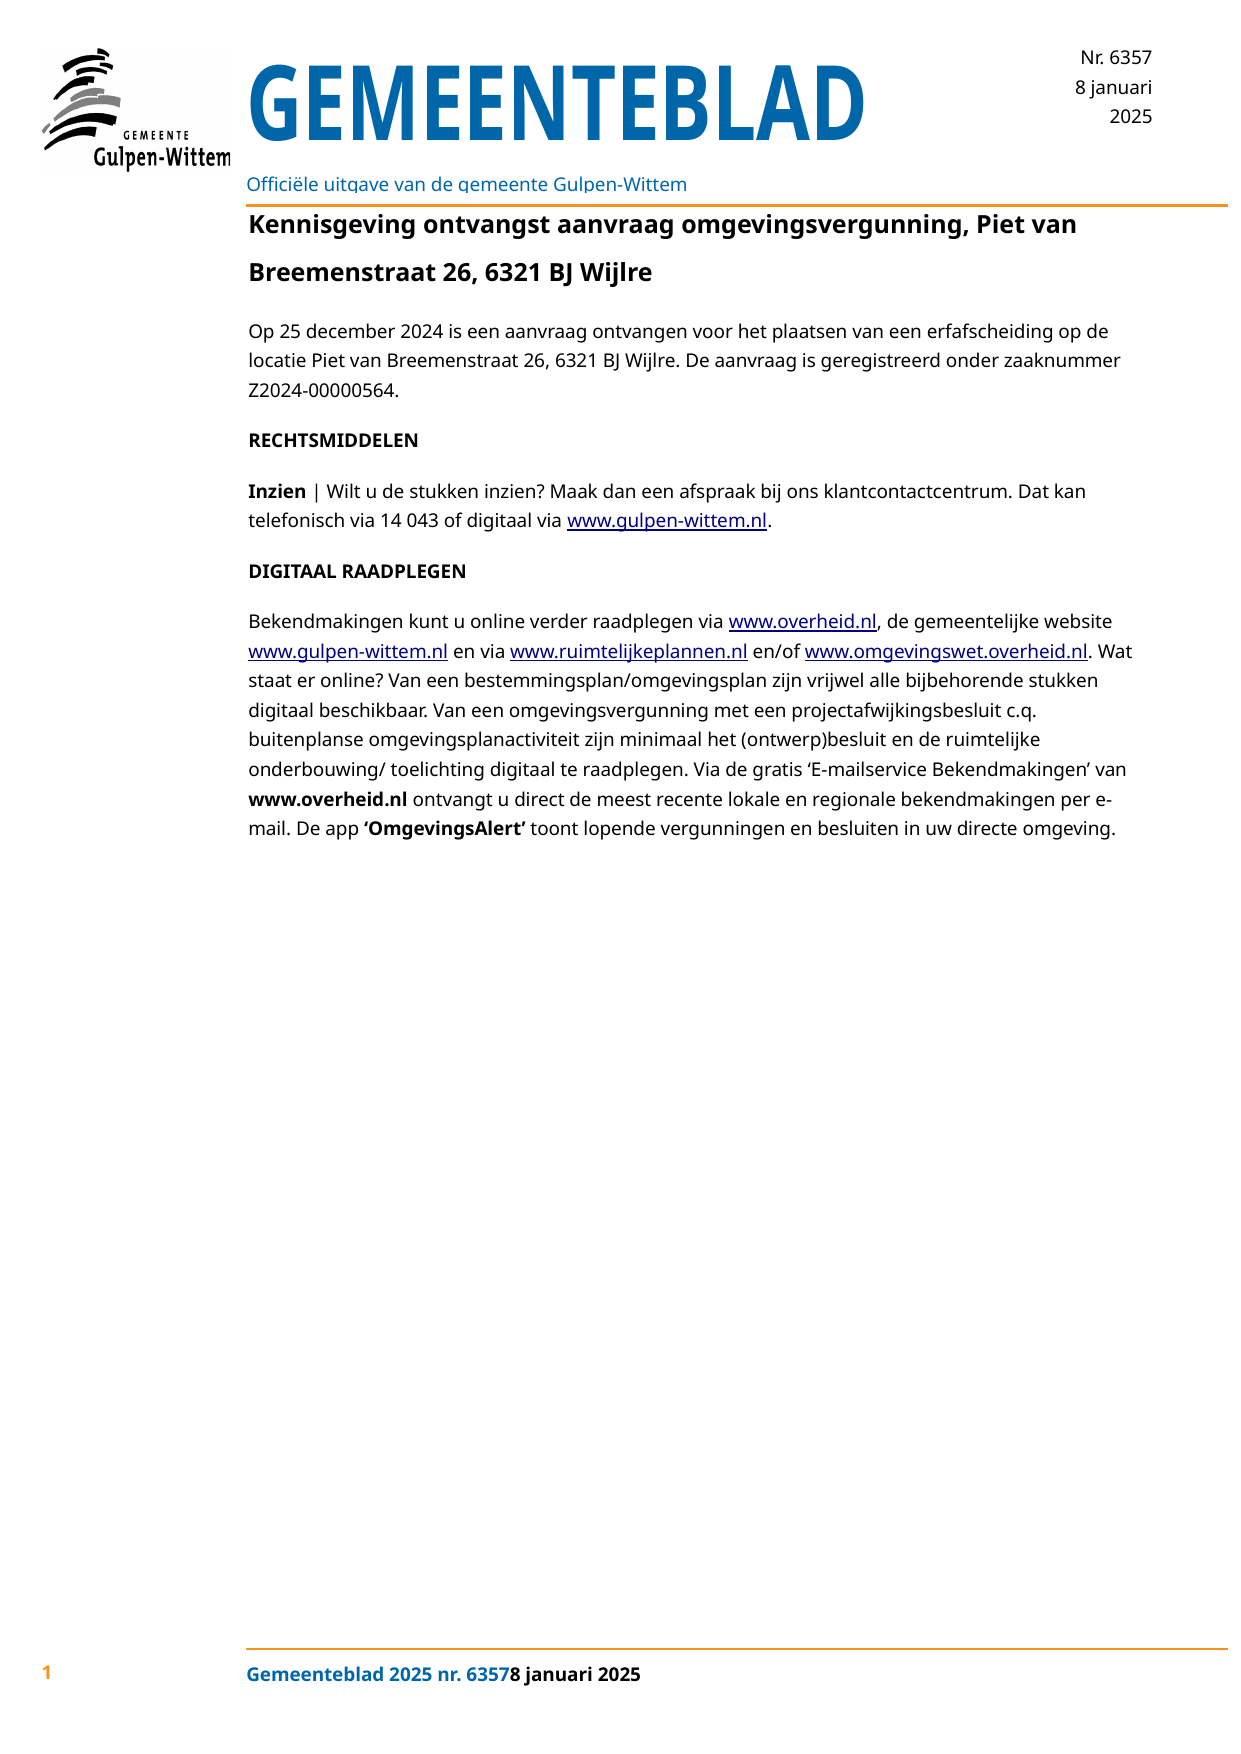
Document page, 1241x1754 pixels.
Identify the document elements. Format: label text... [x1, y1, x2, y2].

text Bekendmakingen kunt u online verder raadplegen via www.overheid.nl, de gemeentelijke website www.gulpen-wittem.nl en via www.ruimtelijkeplannen.nl en/of www.omgevingswet.overheid.nl. Wat staat er online? Van een bestemmingsplan/omgevingsplan zijn vrijwel alle bijbehorende stukken digitaal beschikbaar. Van een omgevingsvergunning met een projectafwijkingsbesluit c.q. buitenplanse omgevingsplanactiviteit zijn minimaal het (ontwerp)besluit en de ruimtelijke onderbouwing/ toelichting digitaal te raadplegen. Via de gratis ‘E-mailservice Bekendmakingen’ van www.overheid.nl ontvangt u direct de meest recente lokale en regionale bekendmakingen per e-mail. De app ‘OmgevingsAlert’ toont lopende vergunningen en besluiten in uw directe omgeving. [248, 608, 1152, 841]
text Op 25 december 2024 is een aanvraag ontvangen voor het plaatsen van een erfafscheiding op de locatie Piet van Breemenstraat 26, 6321 BJ Wijlre. De aanvraag is geregistreerd onder zaaknummer Z2024-00000564. [248, 318, 1152, 403]
text Kennisgeving ontvangst aanvraag omgevingsvergunning, Piet van Breemenstraat 26, 6321 BJ Wijlre [248, 207, 1152, 288]
text DIGITAAL RAADPLEGEN [248, 558, 1152, 584]
text RECHTSMIDDELEN [248, 427, 1152, 453]
picture [41, 47, 231, 172]
text Inzien | Wilt u de stukken inzien? Maak dan een afspraak bij ons klantcontactcentrum. Dat kan telefonisch via 14 043 of digitaal via www.gulpen-wittem.nl. [248, 478, 1152, 533]
